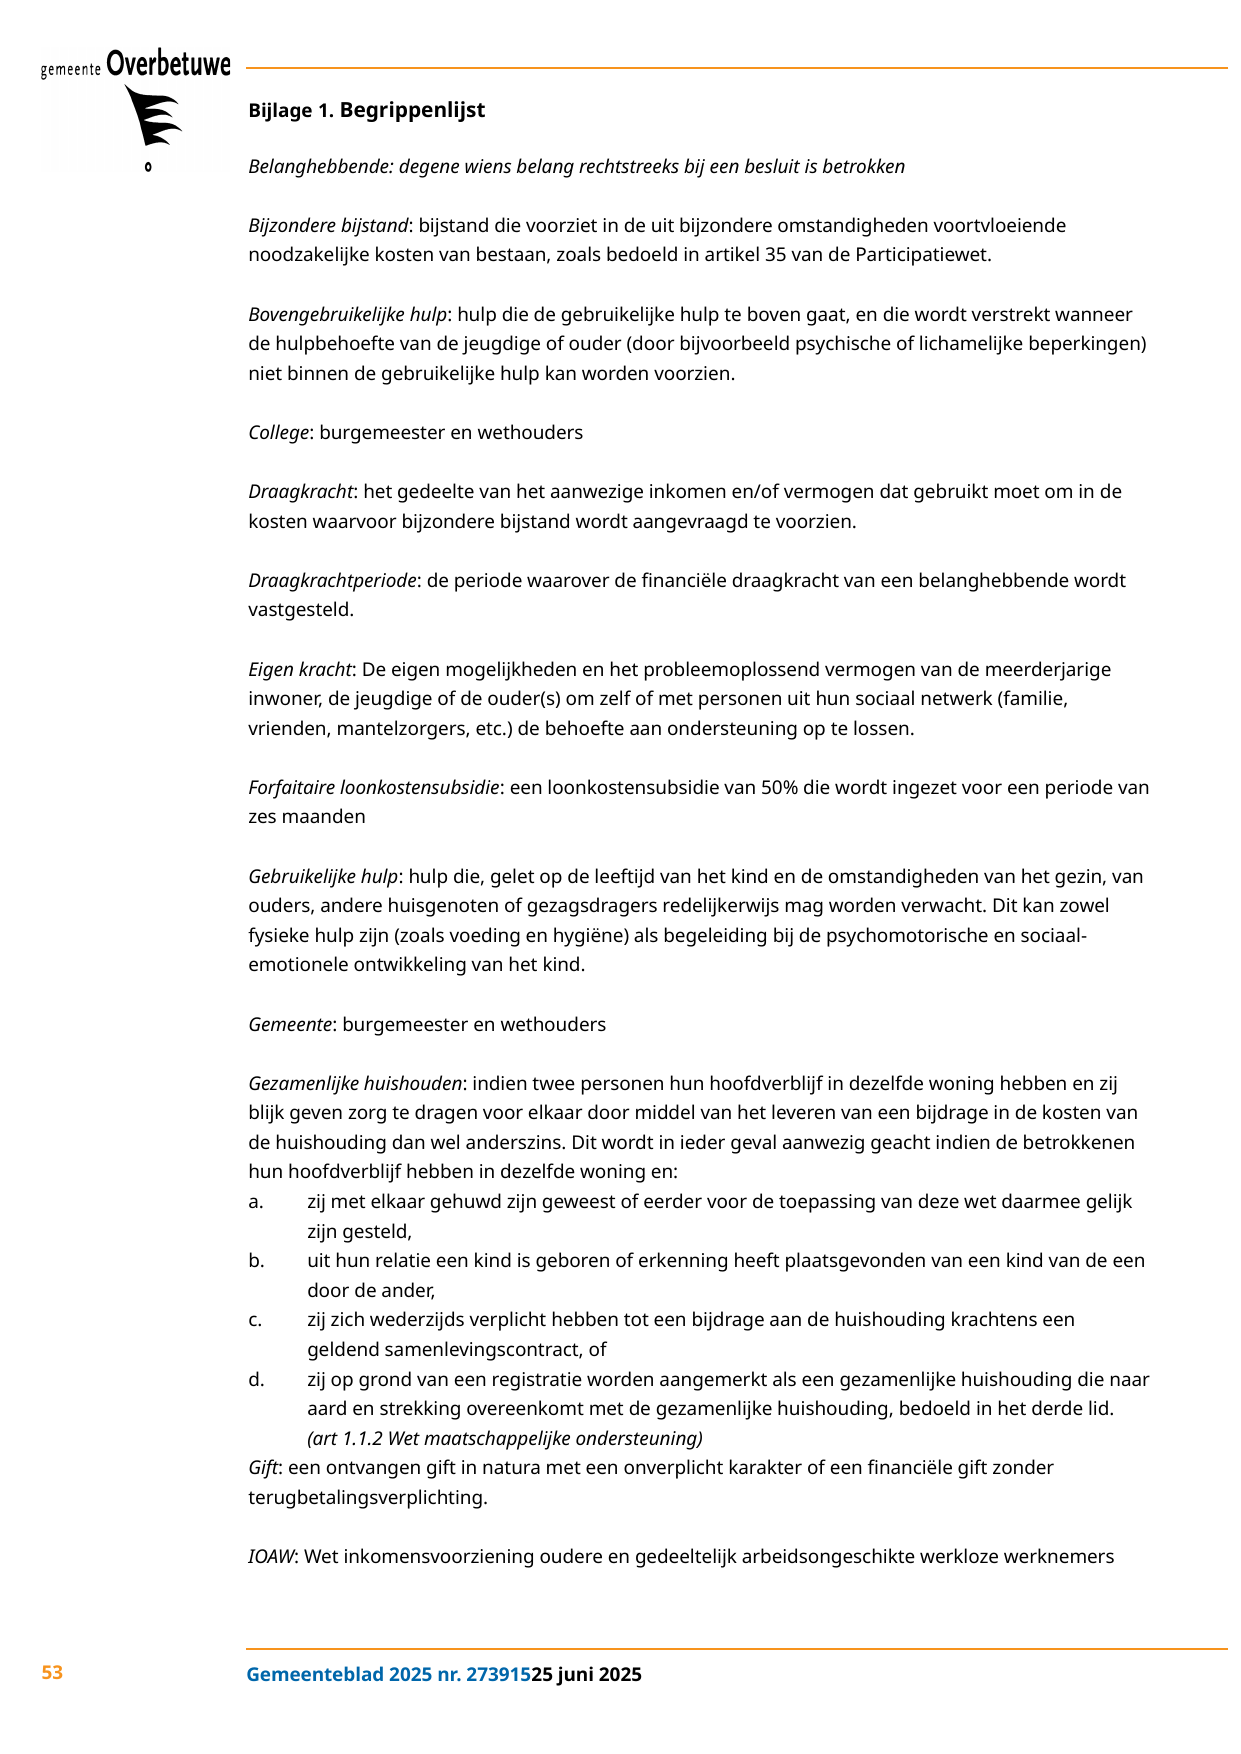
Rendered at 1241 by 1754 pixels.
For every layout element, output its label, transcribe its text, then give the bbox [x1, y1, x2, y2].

text Bovengebruikelijke hulp: hulp die de gebruikelijke hulp te boven gaat, en die wordt verstrekt wanneer de hulpbehoefte van de jeugdige of ouder (door bijvoorbeeld psychische of lichamelijke beperkingen) niet binnen de gebruikelijke hulp kan worden voorzien. [248, 301, 1152, 386]
text Forfaitaire loonkostensubsidie: een loonkostensubsidie van 50% die wordt ingezet voor een periode van zes maanden [248, 774, 1152, 829]
text Gezamenlijke huishouden: indien twee personen hun hoofdverblijf in dezelfde woning hebben en zij blijk geven zorg te dragen voor elkaar door middel van het leveren van een bijdrage in de kosten van de huishouding dan wel anderszins. Dit wordt in ieder geval aanwezig geacht indien de betrokkenen hun hoofdverblijf hebben in dezelfde woning en: [248, 1070, 1152, 1184]
text Bijzondere bijstand: bijstand die voorziet in de uit bijzondere omstandigheden voortvloeiende noodzakelijke kosten van bestaan, zoals bedoeld in artikel 35 van de Participatiewet. [248, 212, 1152, 267]
text Belanghebbende: degene wiens belang rechtstreeks bij een besluit is betrokken [248, 153, 1152, 179]
list zij zich wederzijds verplicht hebben tot een bijdrage aan de huishouding krachtens een geldend samenlevingscontract, of [248, 1307, 1152, 1362]
list zij met elkaar gehuwd zijn geweest of eerder voor de toepassing van deze wet daarmee gelijk zijn gesteld, [248, 1188, 1152, 1244]
text Gemeente: burgemeester en wethouders [248, 1011, 1152, 1037]
text Draagkracht: het gedeelte van het aanwezige inkomen en/of vermogen dat gebruikt moet om in de kosten waarvoor bijzondere bijstand wordt aangevraagd te voorzien. [248, 478, 1152, 534]
text College: burgemeester en wethouders [248, 419, 1152, 445]
text Draagkrachtperiode: de periode waarover de financiële draagkracht van een belanghebbende wordt vastgesteld. [248, 567, 1152, 622]
text Gift: een ontvangen gift in natura met een onverplicht karakter of een financiële gift zonder terugbetalingsverplichting. [248, 1454, 1152, 1510]
text IOAW: Wet inkomensvoorziening oudere en gedeeltelijk arbeidsongeschikte werkloze werknemers [248, 1543, 1152, 1569]
text Bijlage 1. Begrippenlijst [248, 95, 1152, 123]
list zij op grond van een registratie worden aangemerkt als een gezamenlijke huishouding die naar aard en strekking overeenkomt met de gezamenlijke huishouding, bedoeld in het derde lid. (art 1.1.2 Wet maatschappelijke ondersteuning) [248, 1366, 1152, 1451]
picture [41, 47, 231, 172]
list uit hun relatie een kind is geboren of erkenning heeft plaatsgevonden van een kind van de een door de ander, [248, 1247, 1152, 1303]
text Gebruikelijke hulp: hulp die, gelet op de leeftijd van het kind en de omstandigheden van het gezin, van ouders, andere huisgenoten of gezagsdragers redelijkerwijs mag worden verwacht. Dit kan zowel fysieke hulp zijn (zoals voeding en hygiëne) als begeleiding bij de psychomotorische en sociaal-emotionele ontwikkeling van het kind. [248, 863, 1152, 977]
text Eigen kracht: De eigen mogelijkheden en het probleemoplossend vermogen van de meerderjarige inwoner, de jeugdige of de ouder(s) om zelf of met personen uit hun sociaal netwerk (familie, vrienden, mantelzorgers, etc.) de behoefte aan ondersteuning op te lossen. [248, 656, 1152, 741]
